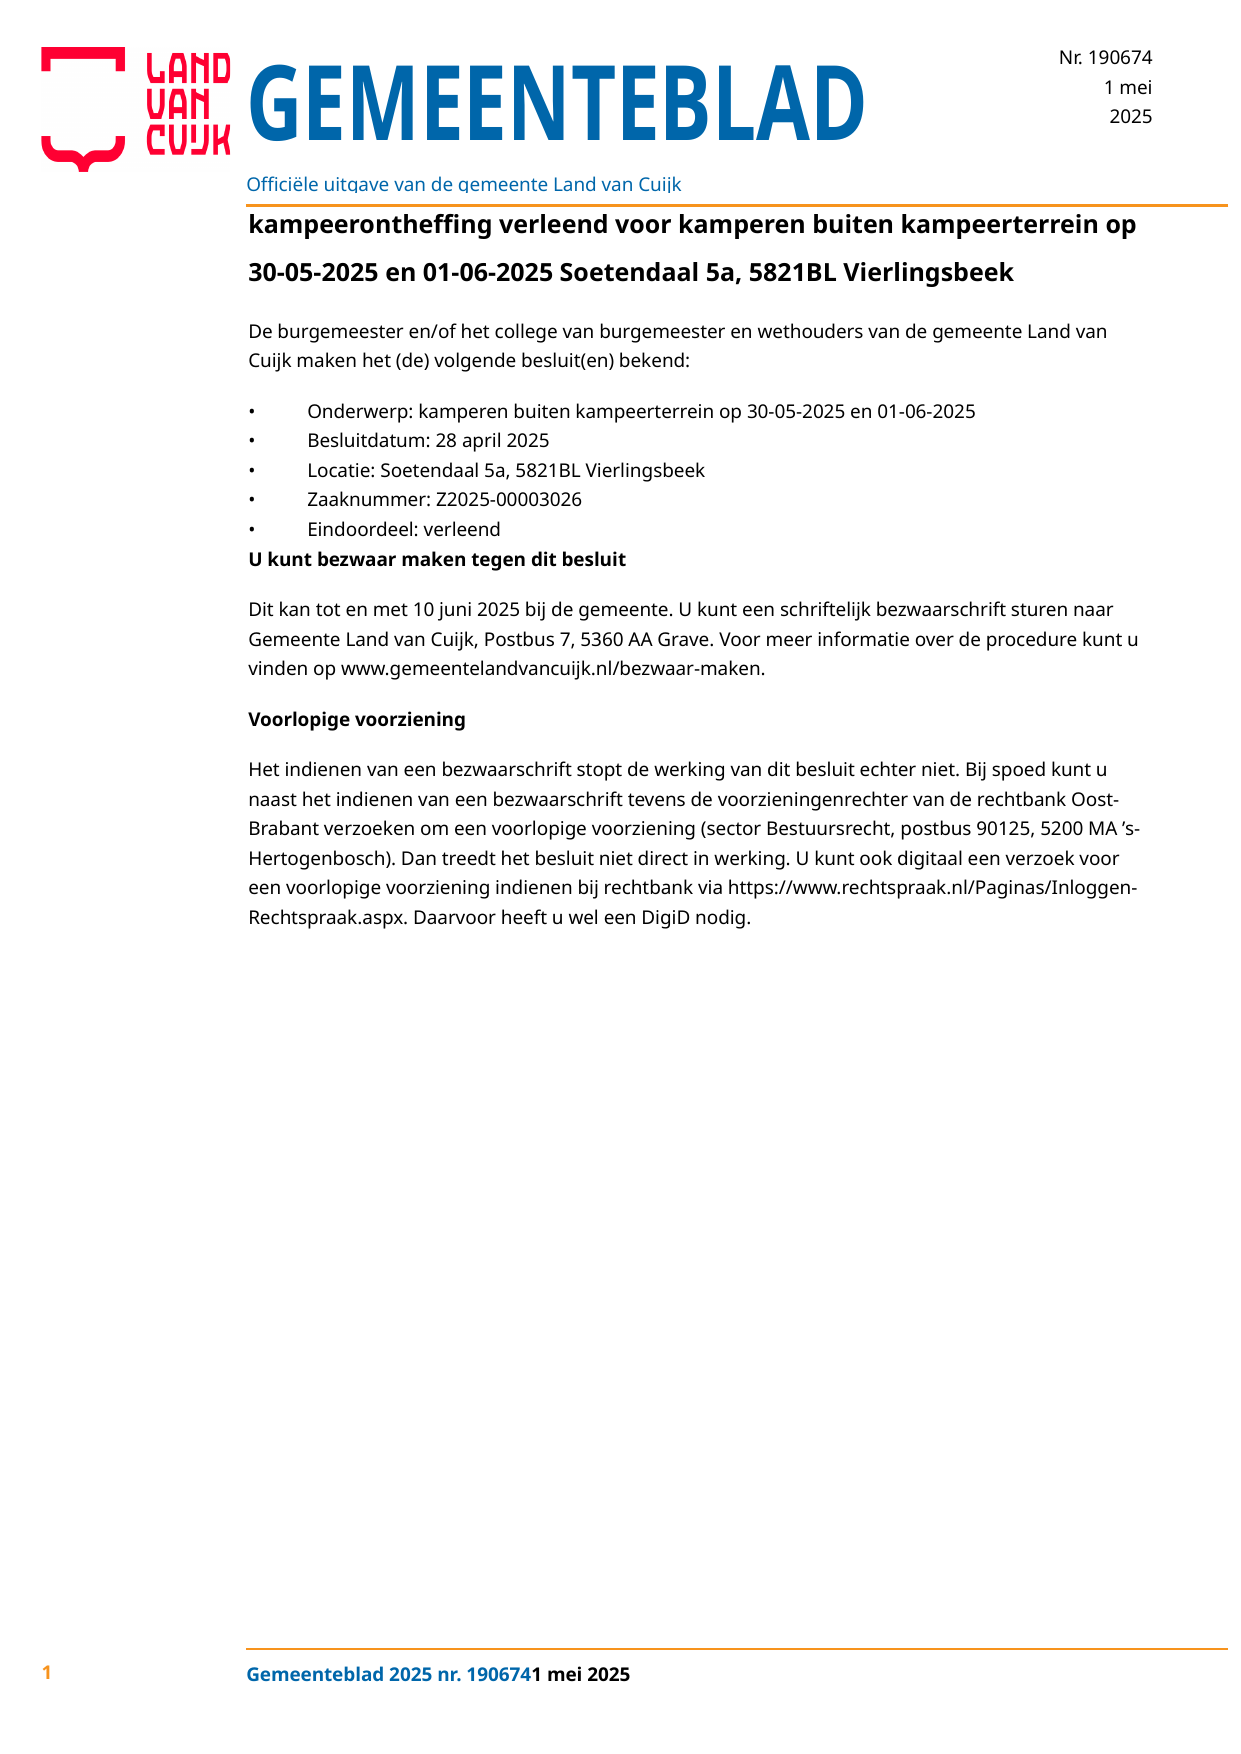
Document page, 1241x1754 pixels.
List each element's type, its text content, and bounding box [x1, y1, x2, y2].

list Besluitdatum: 28 april 2025 [248, 427, 1152, 453]
list Onderwerp: kamperen buiten kampeerterrein op 30-05-2025 en 01-06-2025 [248, 398, 1152, 424]
text U kunt bezwaar maken tegen dit besluit [248, 546, 1152, 572]
list Zaaknummer: Z2025-00003026 [248, 487, 1152, 512]
text Het indienen van een bezwaarschrift stopt de werking van dit besluit echter niet. Bij spoed kunt u naast het indienen van een bezwaarschrift tevens de voorzieningenrechter van de rechtbank Oost-Brabant verzoeken om een voorlopige voorziening (sector Bestuursrecht, postbus 90125, 5200 MA ’s-Hertogenbosch). Dan treedt het besluit niet direct in werking. U kunt ook digitaal een verzoek voor een voorlopige voorziening indienen bij rechtbank via https://www.rechtspraak.nl/Paginas/Inloggen-Rechtspraak.aspx. Daarvoor heeft u wel een DigiD nodig. [248, 756, 1152, 930]
text De burgemeester en/of het college van burgemeester en wethouders van de gemeente Land van Cuijk maken het (de) volgende besluit(en) bekend: [248, 318, 1152, 373]
text kampeerontheffing verleend voor kamperen buiten kampeerterrein op 30-05-2025 en 01-06-2025 Soetendaal 5a, 5821BL Vierlingsbeek [248, 207, 1152, 288]
text Dit kan tot en met 10 juni 2025 bij de gemeente. U kunt een schriftelijk bezwaarschrift sturen naar Gemeente Land van Cuijk, Postbus 7, 5360 AA Grave. Voor meer informatie over de procedure kunt u vinden op www.gemeentelandvancuijk.nl/bezwaar-maken. [248, 596, 1152, 681]
picture [41, 47, 231, 172]
text Voorlopige voorziening [248, 706, 1152, 732]
list Eindoordeel: verleend [248, 516, 1152, 542]
list Locatie: Soetendaal 5a, 5821BL Vierlingsbeek [248, 457, 1152, 483]
